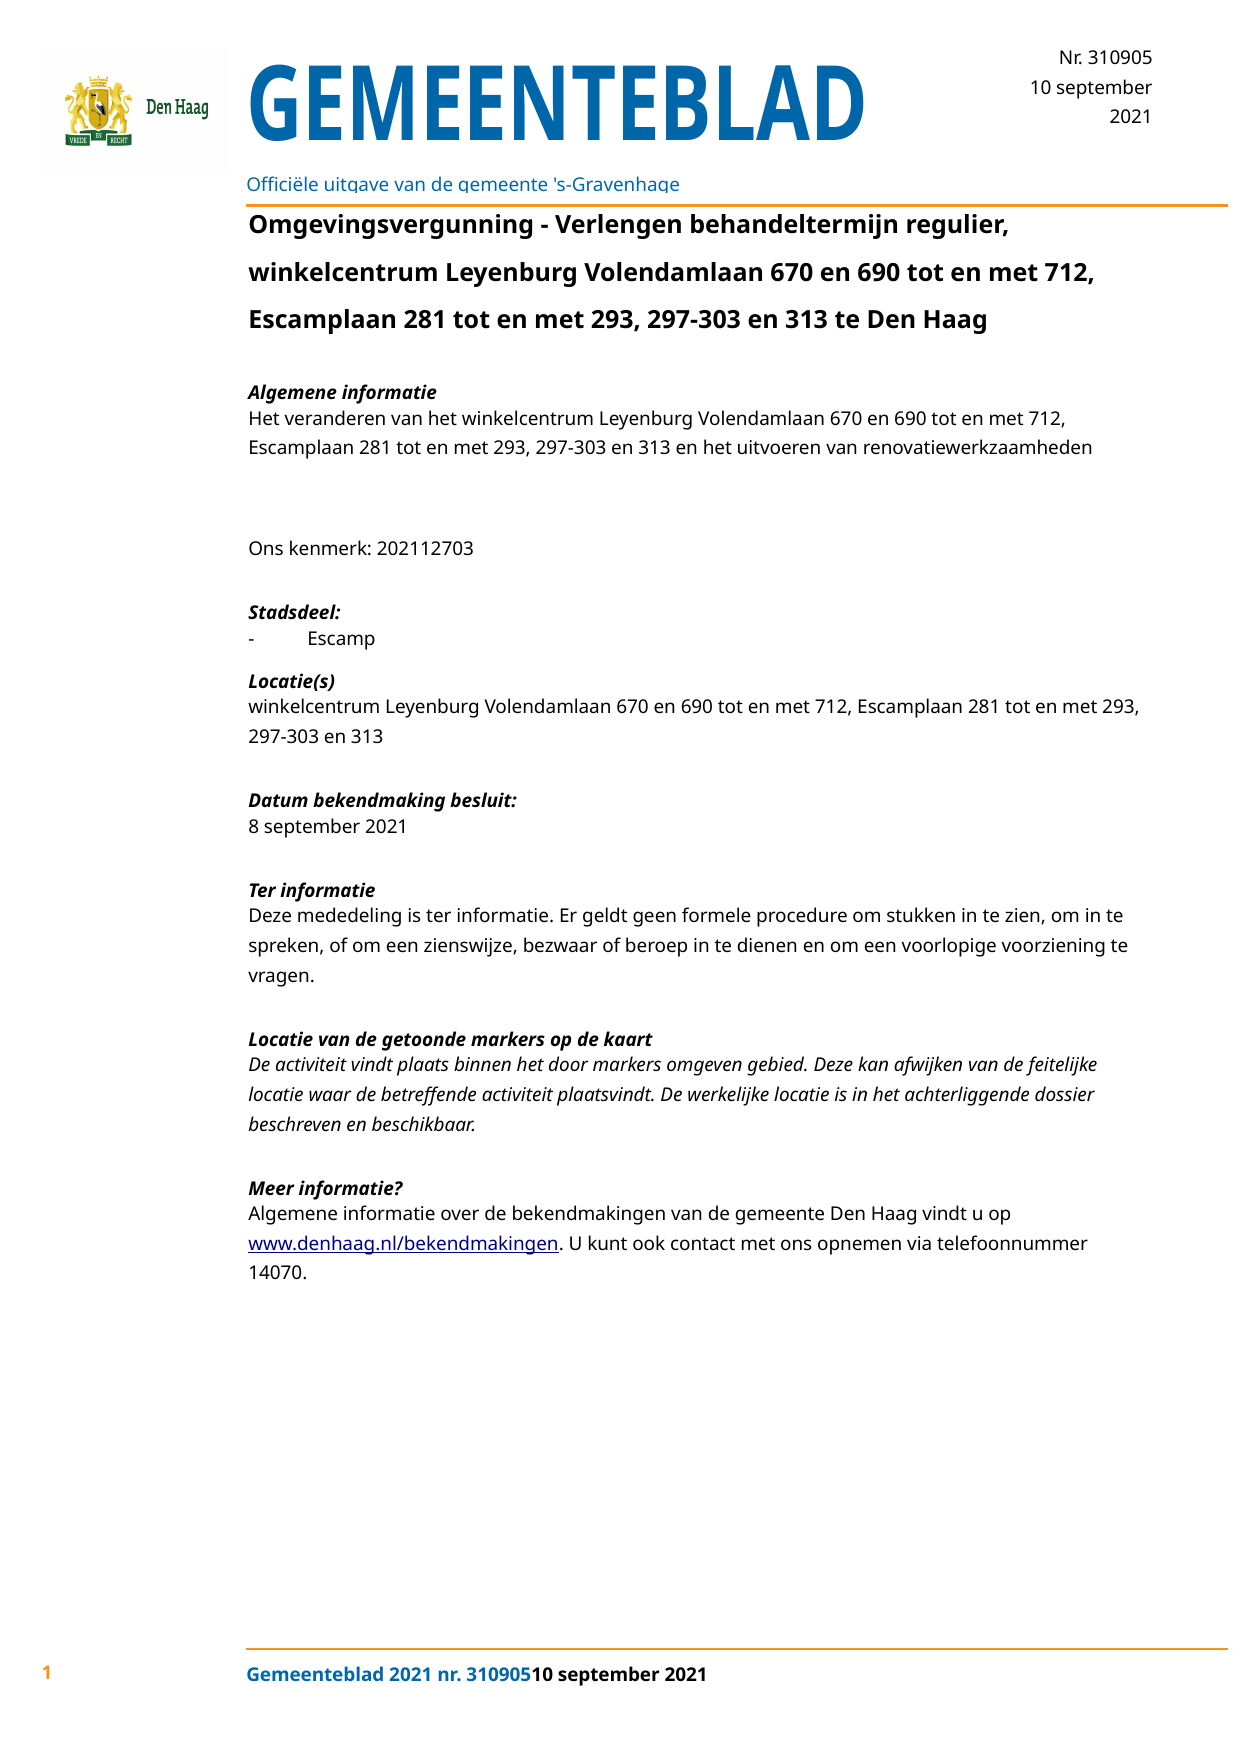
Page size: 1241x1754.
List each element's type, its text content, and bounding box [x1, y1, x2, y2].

text Ons kenmerk: 202112703 [248, 535, 1152, 561]
text Locatie van de getoonde markers op de kaart [248, 1026, 1152, 1052]
text Algemene informatie over de bekendmakingen van de gemeente Den Haag vindt u op www.denhaag.nl/bekendmakingen. U kunt ook contact met ons opnemen via telefoonnummer 14070. [248, 1200, 1152, 1285]
text Omgevingsvergunning - Verlengen behandeltermijn regulier, winkelcentrum Leyenburg Volendamlaan 670 en 690 tot en met 712, Escamplaan 281 tot en met 293, 297-303 en 313 te Den Haag [248, 207, 1152, 336]
text Algemene informatie [248, 379, 1152, 405]
text Datum bekendmaking besluit: [248, 787, 1152, 813]
list Escamp [248, 625, 1152, 651]
text Ter informatie [248, 877, 1152, 903]
text winkelcentrum Leyenburg Volendamlaan 670 en 690 tot en met 712, Escamplaan 281 tot en met 293, 297-303 en 313 [248, 694, 1152, 749]
text Deze mededeling is ter informatie. Er geldt geen formele procedure om stukken in te zien, om in te spreken, of om een zienswijze, bezwaar of beroep in te dienen en om een voorlopige voorziening te vragen. [248, 903, 1152, 988]
text 8 september 2021 [248, 813, 1152, 839]
text Stadsdeel: [248, 599, 1152, 625]
picture [41, 47, 231, 172]
text Locatie(s) [248, 668, 1152, 694]
text Meer informatie? [248, 1175, 1152, 1200]
text Het veranderen van het winkelcentrum Leyenburg Volendamlaan 670 en 690 tot en met 712, Escamplaan 281 tot en met 293, 297-303 en 313 en het uitvoeren van renovatiewerkzaamheden [248, 405, 1152, 460]
text De activiteit vindt plaats binnen het door markers omgeven gebied. Deze kan afwijken van de feitelijke locatie waar de betreffende activiteit plaatsvindt. De werkelijke locatie is in het achterliggende dossier beschreven en beschikbaar. [248, 1052, 1152, 1136]
